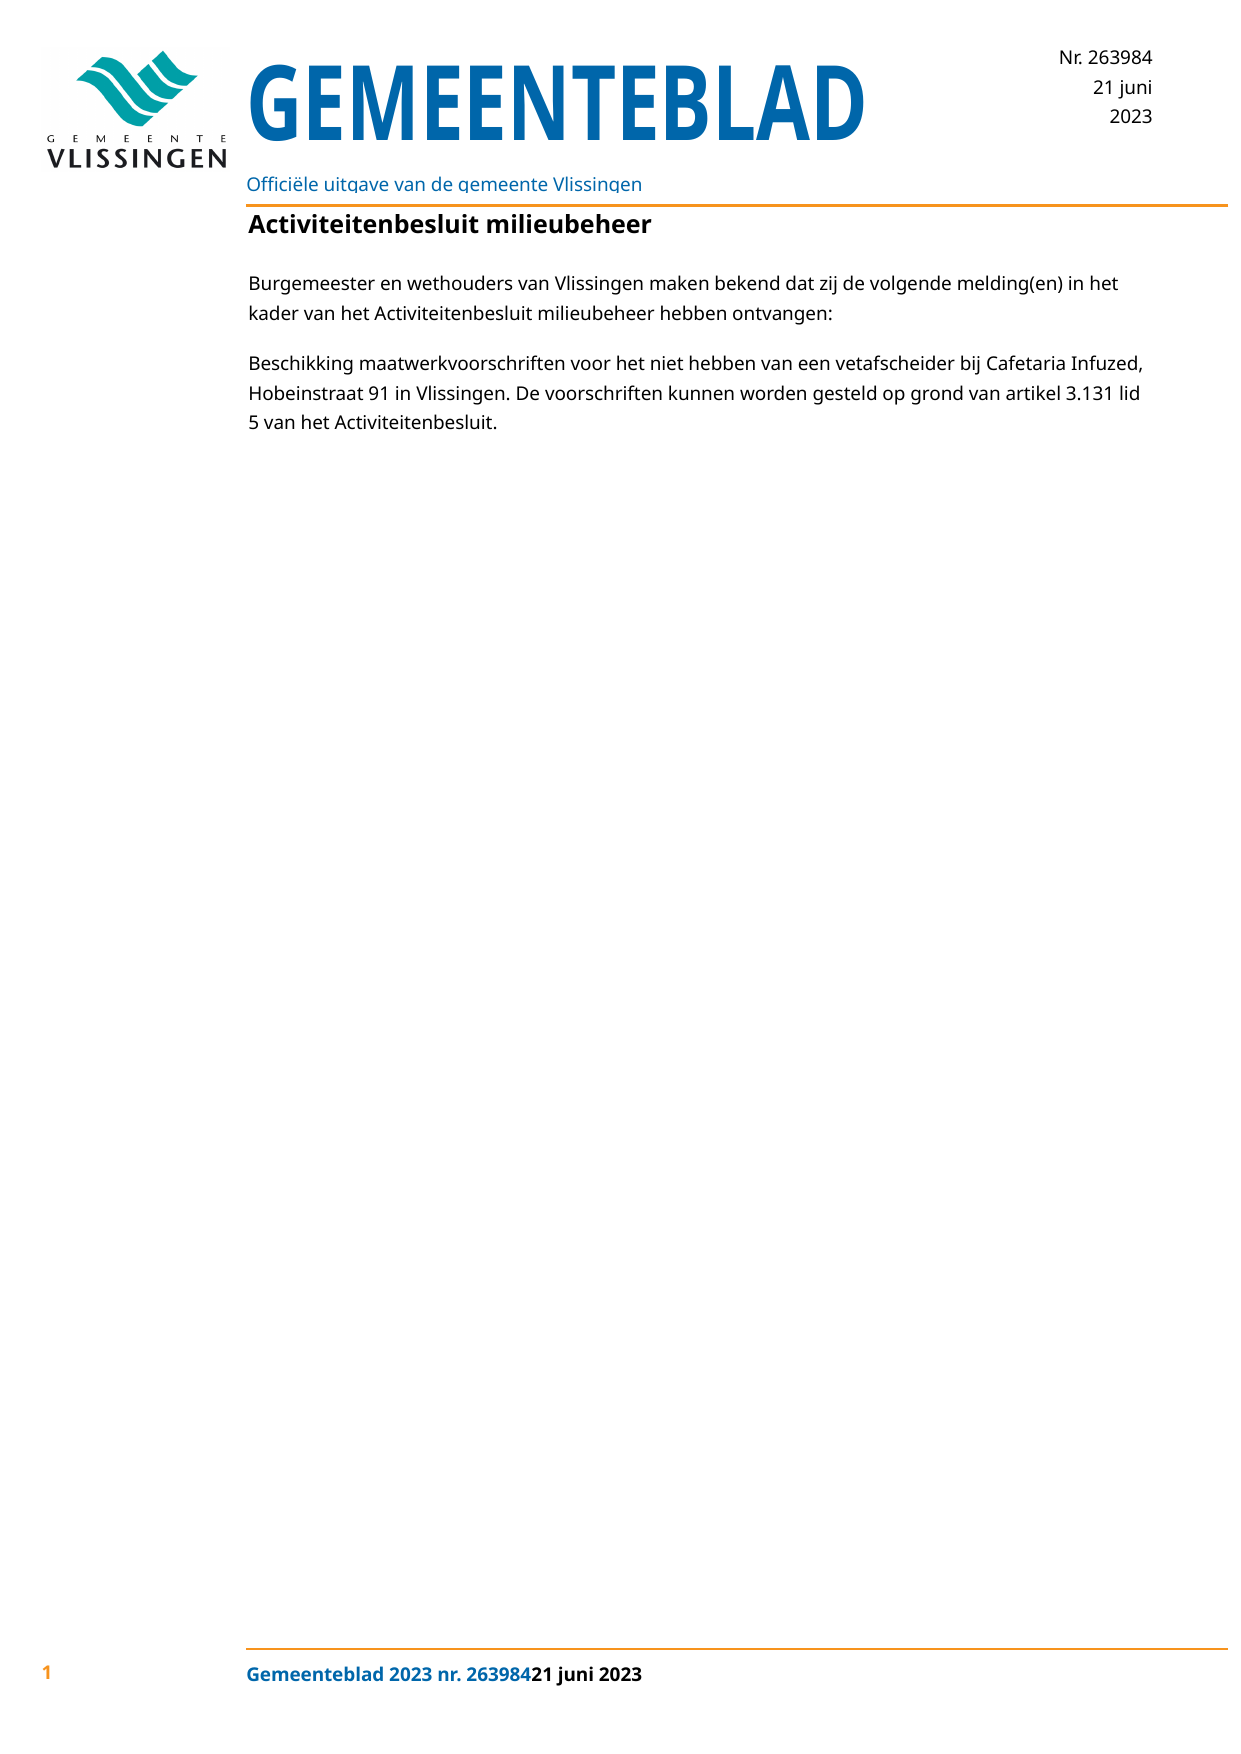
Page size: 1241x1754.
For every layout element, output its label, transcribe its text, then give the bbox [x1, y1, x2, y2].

picture [41, 47, 231, 172]
text Burgemeester en wethouders van Vlissingen maken bekend dat zij de volgende melding(en) in het kader van het Activiteitenbesluit milieubeheer hebben ontvangen: [248, 270, 1152, 326]
text Beschikking maatwerkvoorschriften voor het niet hebben van een vetafscheider bij Cafetaria Infuzed, Hobeinstraat 91 in Vlissingen. De voorschriften kunnen worden gesteld op grond van artikel 3.131 lid 5 van het Activiteitenbesluit. [248, 350, 1152, 435]
text Activiteitenbesluit milieubeheer [248, 207, 1152, 241]
